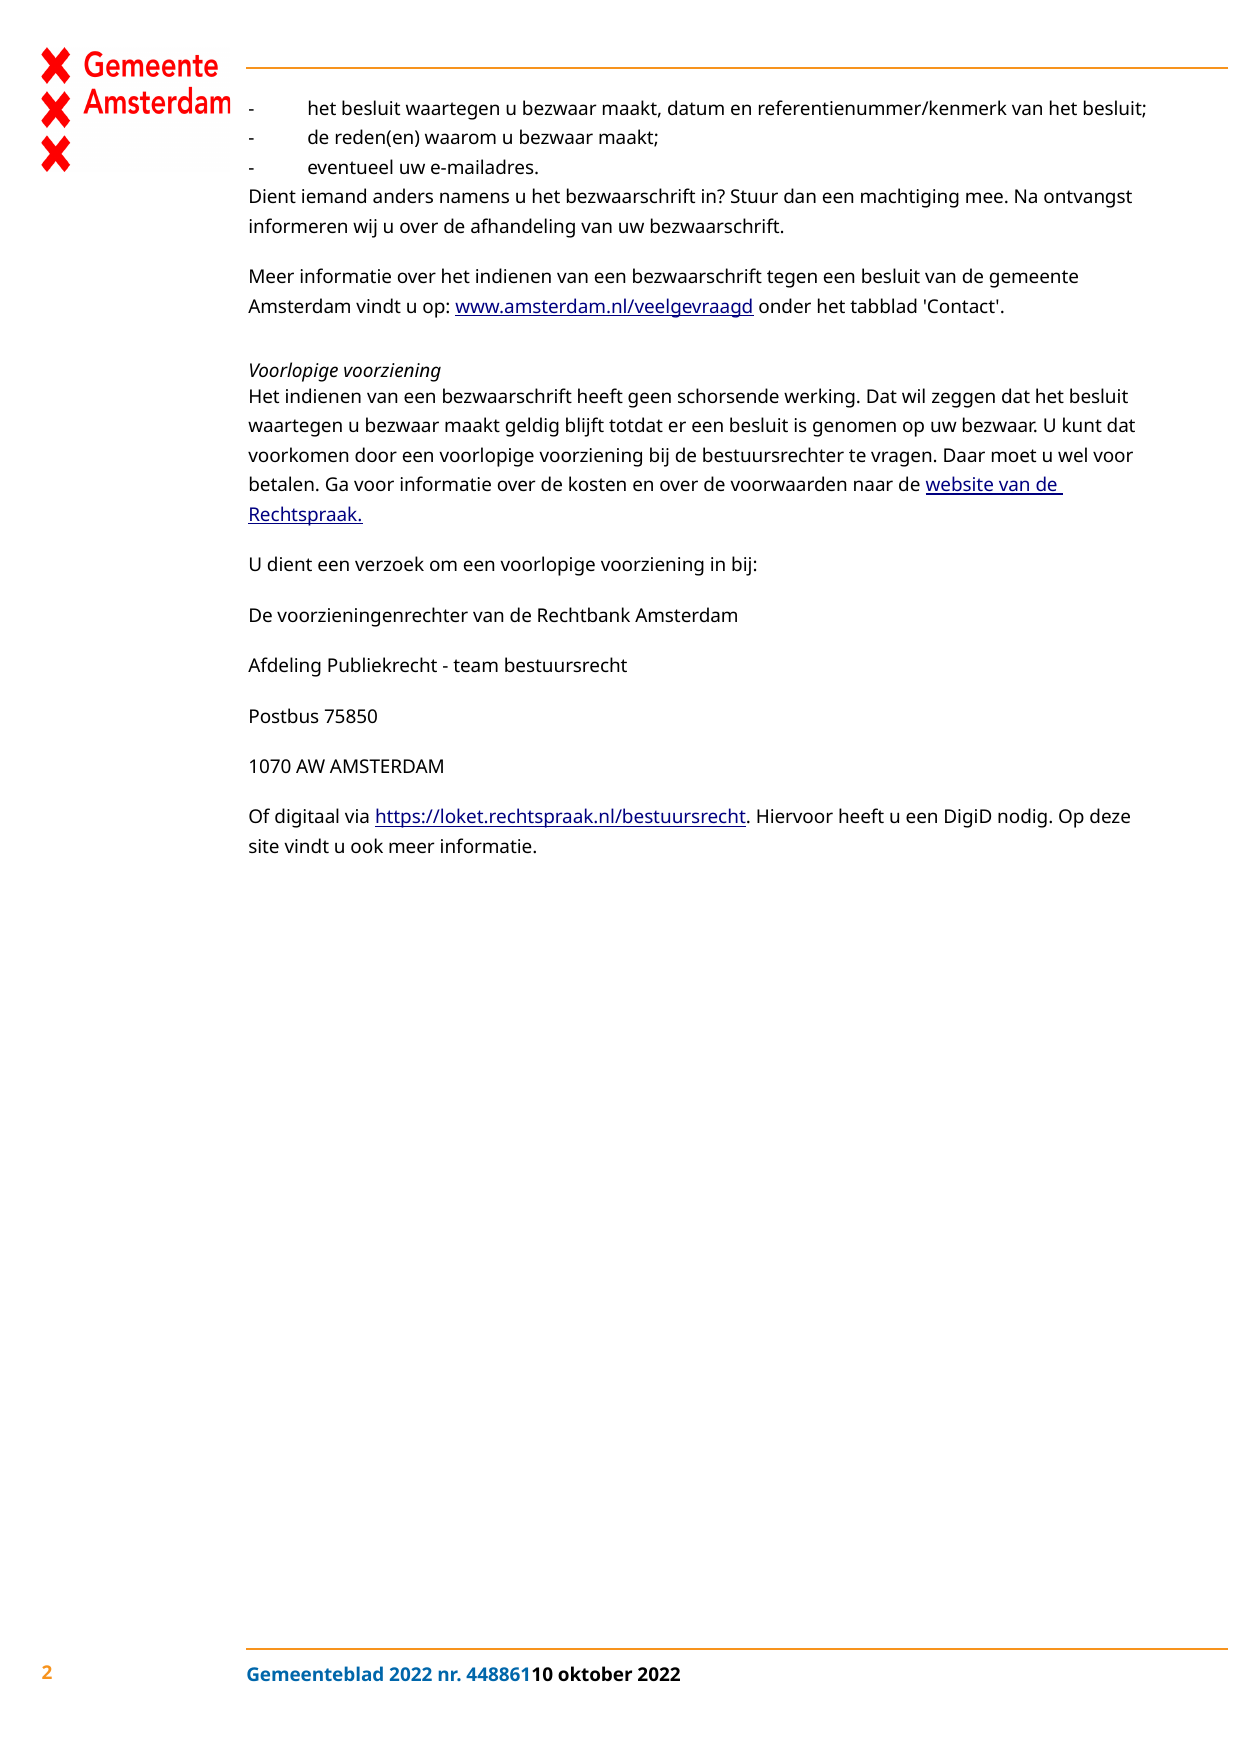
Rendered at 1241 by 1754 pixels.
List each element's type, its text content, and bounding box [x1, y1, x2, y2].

text De voorzieningenrechter van de Rechtbank Amsterdam [248, 602, 1152, 628]
text Of digitaal via https://loket.rechtspraak.nl/bestuursrecht. Hiervoor heeft u een DigiD nodig. Op deze site vindt u ook meer informatie. [248, 804, 1152, 859]
list het besluit waartegen u bezwaar maakt, datum en referentienummer/kenmerk van het besluit; [248, 95, 1152, 121]
list de reden(en) waarom u bezwaar maakt; [248, 124, 1152, 150]
text U dient een verzoek om een voorlopige voorziening in bij: [248, 552, 1152, 577]
text Voorlopige voorziening [248, 357, 1152, 383]
text Meer informatie over het indienen van een bezwaarschrift tegen een besluit van de gemeente Amsterdam vindt u op: www.amsterdam.nl/veelgevraagd onder het tabblad 'Contact'. [248, 263, 1152, 319]
text Dient iemand anders namens u het bezwaarschrift in? Stuur dan een machtiging mee. Na ontvangst informeren wij u over de afhandeling van uw bezwaarschrift. [248, 183, 1152, 239]
list eventueel uw e-mailadres. [248, 154, 1152, 180]
text Afdeling Publiekrecht - team bestuursrecht [248, 652, 1152, 678]
text Het indienen van een bezwaarschrift heeft geen schorsende werking. Dat wil zeggen dat het besluit waartegen u bezwaar maakt geldig blijft totdat er een besluit is genomen op uw bezwaar. U kunt dat voorkomen door een voorlopige voorziening bij de bestuursrechter te vragen. Daar moet u wel voor betalen. Ga voor informatie over de kosten en over de voorwaarden naar de website van de Rechtspraak. [248, 383, 1152, 527]
text Postbus 75850 [248, 703, 1152, 728]
text 1070 AW AMSTERDAM [248, 753, 1152, 779]
picture [41, 47, 231, 172]
